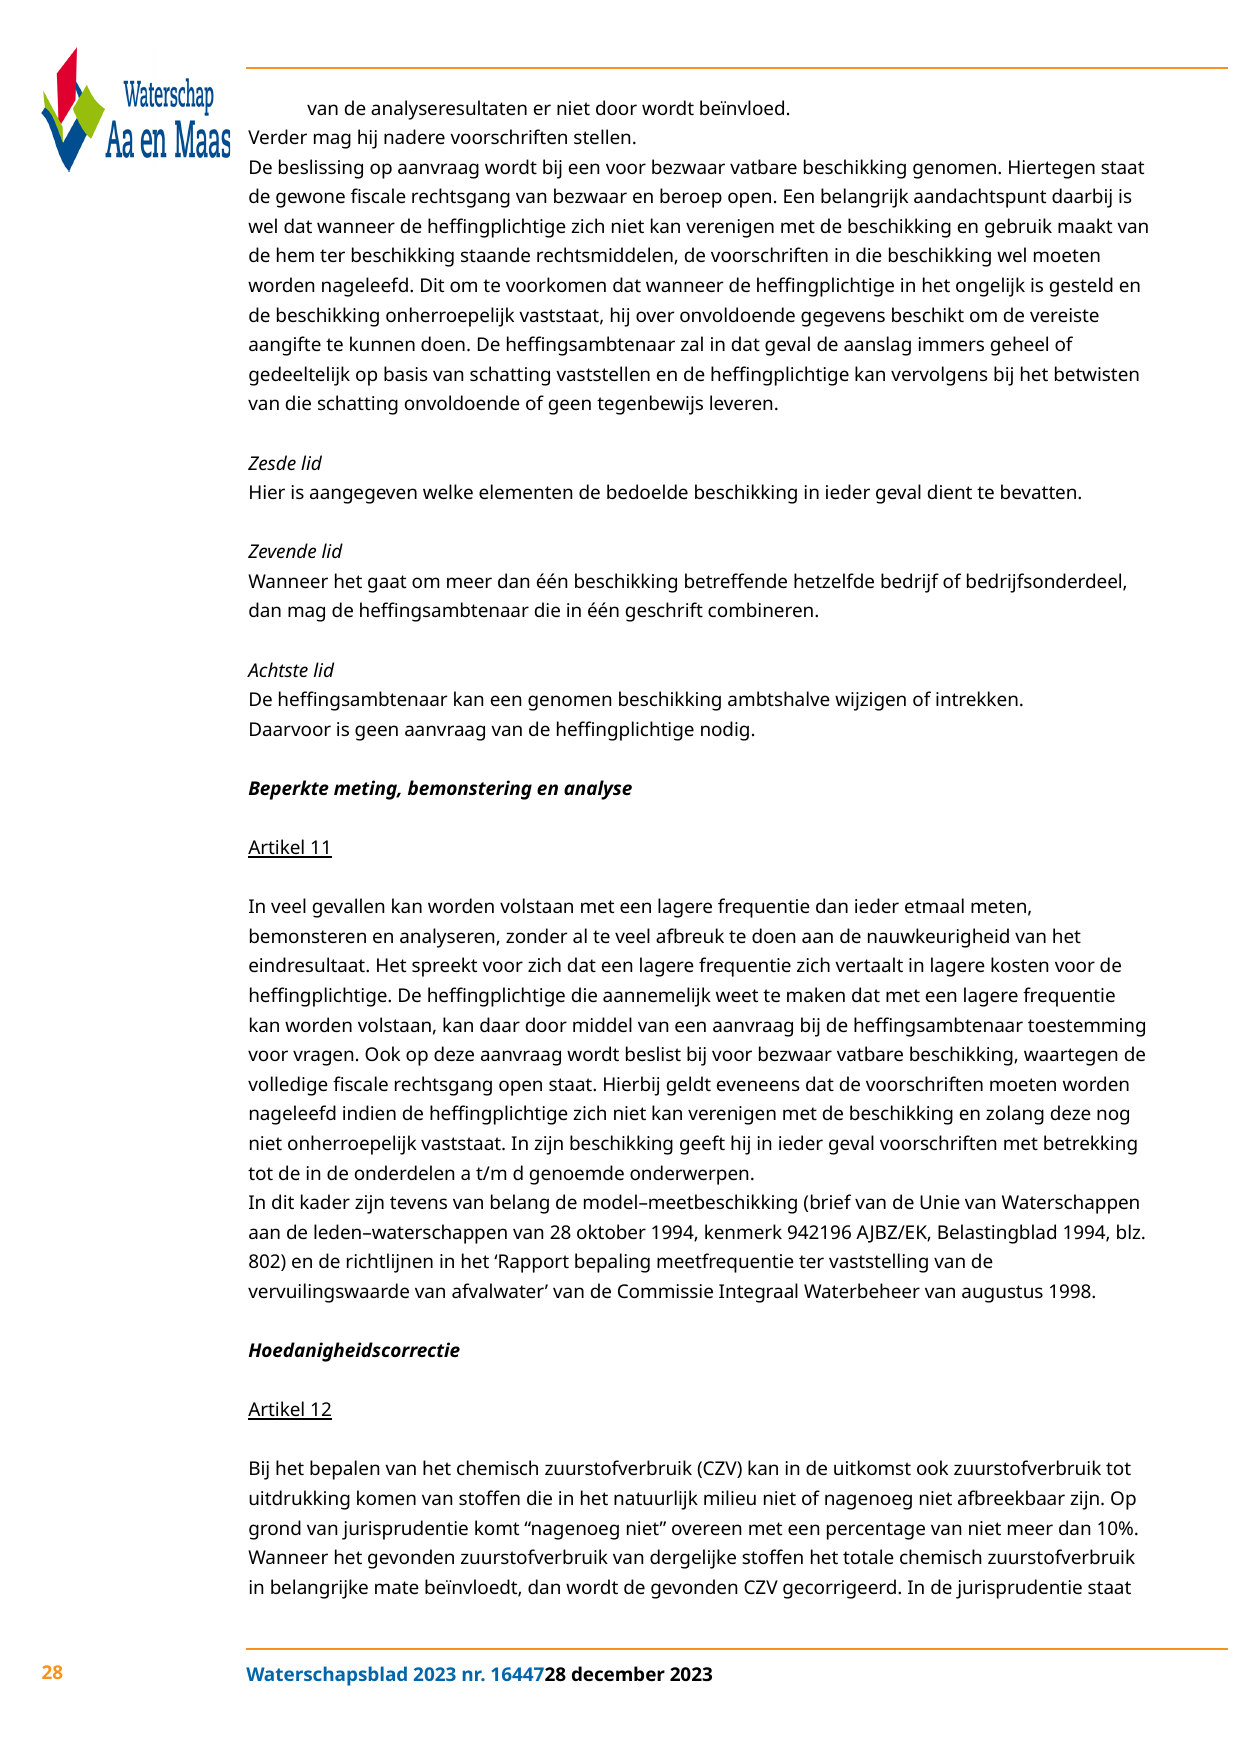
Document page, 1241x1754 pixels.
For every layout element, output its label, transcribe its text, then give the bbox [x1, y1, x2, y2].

text De beslissing op aanvraag wordt bij een voor bezwaar vatbare beschikking genomen. Hiertegen staat de gewone fiscale rechtsgang van bezwaar en beroep open. Een belangrijk aandachtspunt daarbij is wel dat wanneer de heffingplichtige zich niet kan verenigen met de beschikking en gebruik maakt van de hem ter beschikking staande rechtsmiddelen, de voorschriften in die beschikking wel moeten worden nageleefd. Dit om te voorkomen dat wanneer de heffingplichtige in het ongelijk is gesteld en de beschikking onherroepelijk vaststaat, hij over onvoldoende gegevens beschikt om de vereiste aangifte te kunnen doen. De heffingsambtenaar zal in dat geval de aanslag immers geheel of gedeeltelijk op basis van schatting vaststellen en de heffingplichtige kan vervolgens bij het betwisten van die schatting onvoldoende of geen tegenbewijs leveren. [248, 154, 1152, 416]
picture [41, 47, 231, 172]
text Bij het bepalen van het chemisch zuurstofverbruik (CZV) kan in de uitkomst ook zuurstofverbruik tot uitdrukking komen van stoffen die in het natuurlijk milieu niet of nagenoeg niet afbreekbaar zijn. Op grond van jurisprudentie komt “nagenoeg niet” overeen met een percentage van niet meer dan 10%. Wanneer het gevonden zuurstofverbruik van dergelijke stoffen het totale chemisch zuurstofverbruik in belangrijke mate beïnvloedt, dan wordt de gevonden CZV gecorrigeerd. In de jurisprudentie staat [248, 1456, 1152, 1600]
text Zesde lid [248, 450, 1152, 476]
text Wanneer het gaat om meer dan één beschikking betreffende hetzelfde bedrijf of bedrijfsonderdeel, dan mag de heffingsambtenaar die in één geschrift combineren. [248, 568, 1152, 623]
text In veel gevallen kan worden volstaan met een lagere frequentie dan ieder etmaal meten, bemonsteren en analyseren, zonder al te veel afbreuk te doen aan de nauwkeurigheid van het eindresultaat. Het spreekt voor zich dat een lagere frequentie zich vertaalt in lagere kosten voor de heffingplichtige. De heffingplichtige die aannemelijk weet te maken dat met een lagere frequentie kan worden volstaan, kan daar door middel van een aanvraag bij de heffingsambtenaar toestemming voor vragen. Ook op deze aanvraag wordt beslist bij voor bezwaar vatbare beschikking, waartegen de volledige fiscale rechtsgang open staat. Hierbij geldt eveneens dat de voorschriften moeten worden nageleefd indien de heffingplichtige zich niet kan verenigen met de beschikking en zolang deze nog niet onherroepelijk vaststaat. In zijn beschikking geeft hij in ieder geval voorschriften met betrekking tot de in de onderdelen a t/m d genoemde onderwerpen. [248, 893, 1152, 1186]
text De heffingsambtenaar kan een genomen beschikking ambtshalve wijzigen of intrekken. [248, 686, 1152, 712]
text Beperkte meting, bemonstering en analyse [248, 775, 1152, 801]
text Zevende lid [248, 538, 1152, 564]
text Artikel 11 [248, 834, 1152, 860]
text Daarvoor is geen aanvraag van de heffingplichtige nodig. [248, 716, 1152, 742]
text Hier is aangegeven welke elementen de bedoelde beschikking in ieder geval dient te bevatten. [248, 479, 1152, 505]
text In dit kader zijn tevens van belang de model–meetbeschikking (brief van de Unie van Waterschappen aan de leden–waterschappen van 28 oktober 1994, kenmerk 942196 AJBZ/EK, Belastingblad 1994, blz. 802) en de richtlijnen in het ‘Rapport bepaling meetfrequentie ter vaststelling van de vervuilingswaarde van afvalwater’ van de Commissie Integraal Waterbeheer van augustus 1998. [248, 1189, 1152, 1304]
text Hoedanigheidscorrectie [248, 1337, 1152, 1363]
text Artikel 12 [248, 1396, 1152, 1422]
text Verder mag hij nadere voorschriften stellen. [248, 124, 1152, 150]
list van de analyseresultaten er niet door wordt beïnvloed. [248, 95, 1152, 121]
text Achtste lid [248, 657, 1152, 683]
